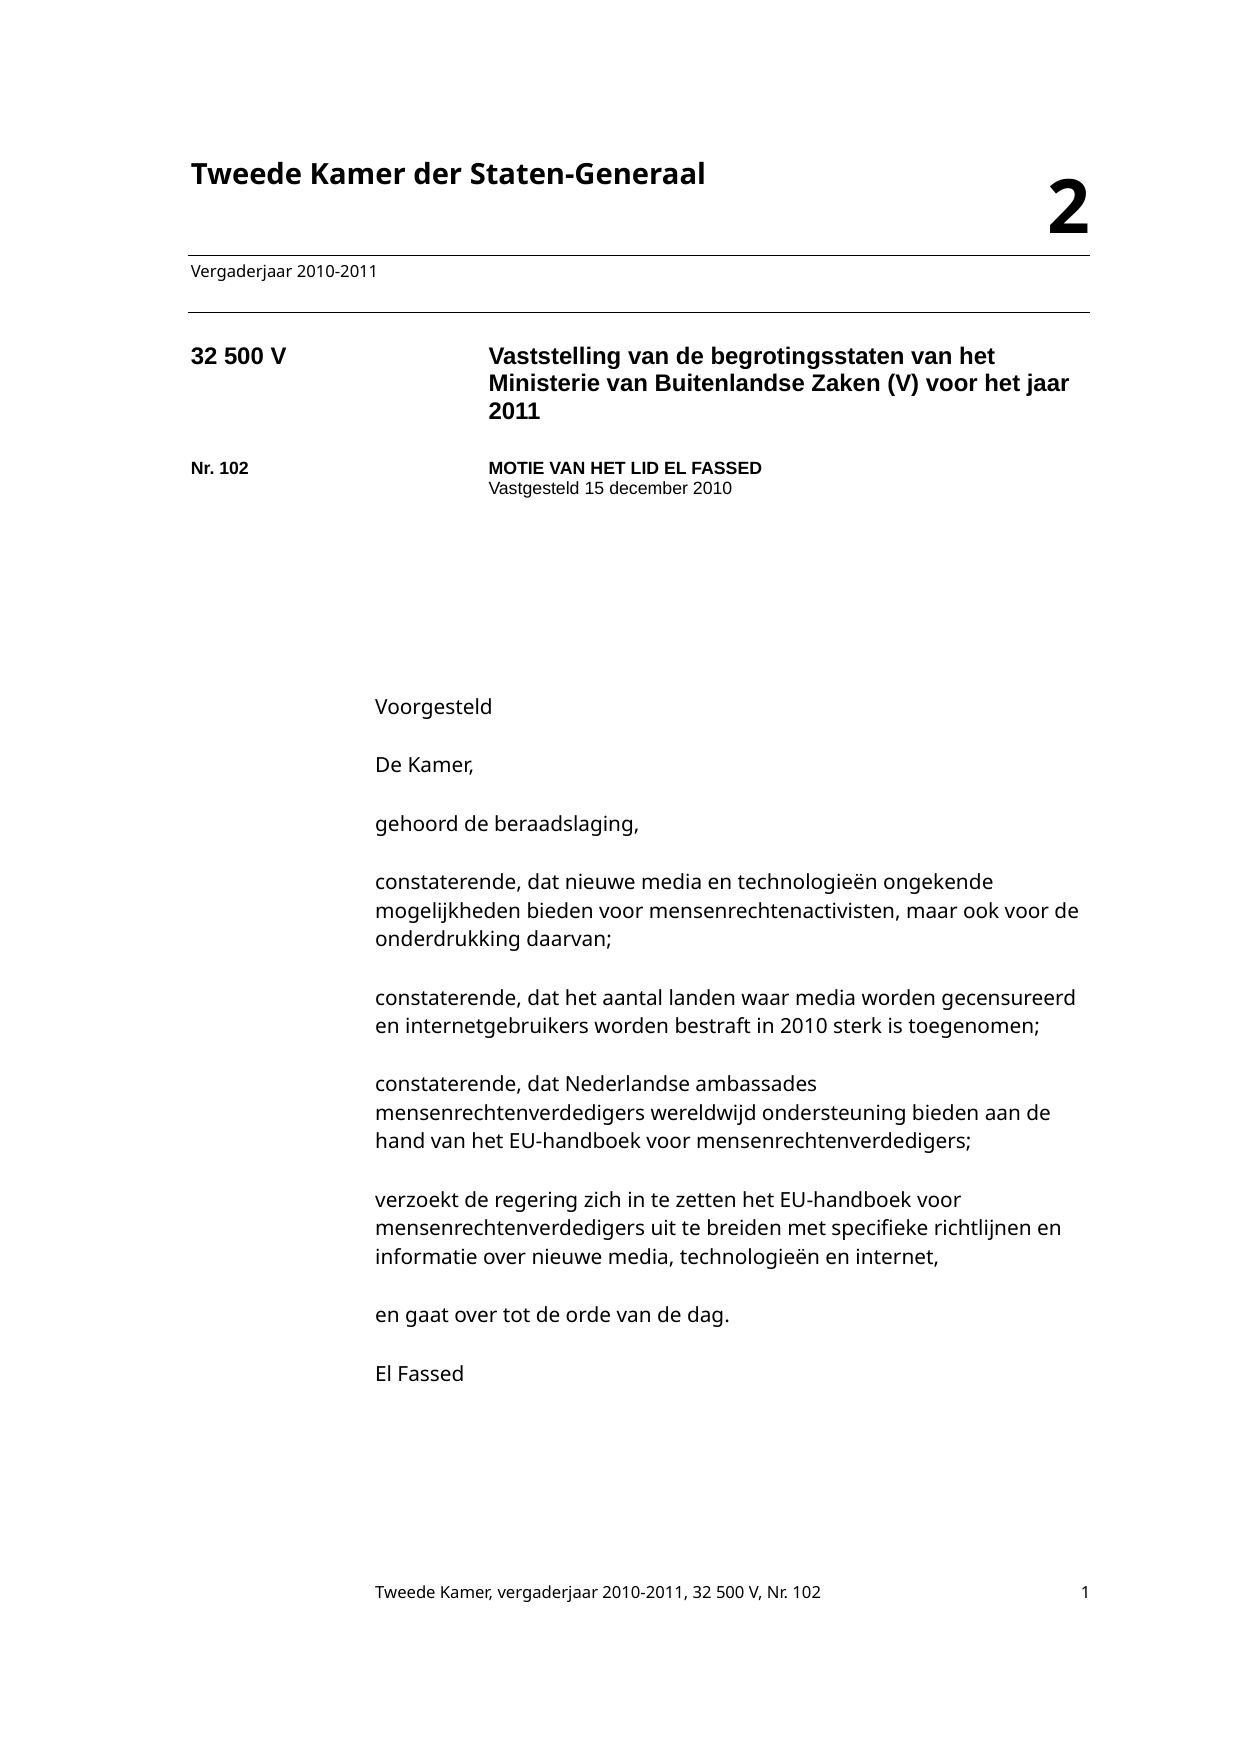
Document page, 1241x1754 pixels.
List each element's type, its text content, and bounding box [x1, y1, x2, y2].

table_header 2 [910, 150, 1090, 255]
text constaterende, dat nieuwe media en technologieën ongekende mogelijkheden bieden voor mensenrechtenactivisten, maar ook voor de onderdrukking daarvan; [375, 867, 1090, 953]
text en gaat over tot de orde van de dag. [375, 1300, 1090, 1329]
text El Fassed [375, 1359, 1090, 1387]
table_cell [188, 313, 485, 339]
text constaterende, dat het aantal landen waar media worden gecensureerd en internetgebruikers worden bestraft in 2010 sterk is toegenomen; [375, 983, 1090, 1039]
table_cell [485, 313, 1090, 339]
table_cell MOTIE VAN HET LID EL FASSED Vastgesteld 15 december 2010 [485, 455, 1090, 573]
text verzoekt de regering zich in te zetten het EU-handboek voor mensenrechtenverdedigers uit te breiden met specifieke richtlijnen en informatie over nieuwe media, technologieën en internet, [375, 1185, 1090, 1270]
text De Kamer, [375, 751, 1090, 779]
text Voorgesteld [375, 692, 1090, 721]
text constaterende, dat Nederlandse ambassades mensenrechtenverdedigers wereldwijd ondersteuning bieden aan de hand van het EU-handboek voor mensenrechtenverdedigers; [375, 1069, 1090, 1155]
table_cell Vaststelling van de begrotingsstaten van het Ministerie van Buitenlandse Zaken (V) voor het jaar 2011 [485, 339, 1090, 454]
text gehoord de beraadslaging, [375, 809, 1090, 837]
table_cell Nr. 102 [188, 455, 485, 573]
table_cell 32 500 V [188, 339, 485, 454]
table_cell [485, 256, 1090, 312]
table_header Tweede Kamer der Staten-Generaal [188, 150, 909, 255]
table_cell Vergaderjaar 2010-2011 [188, 256, 485, 312]
